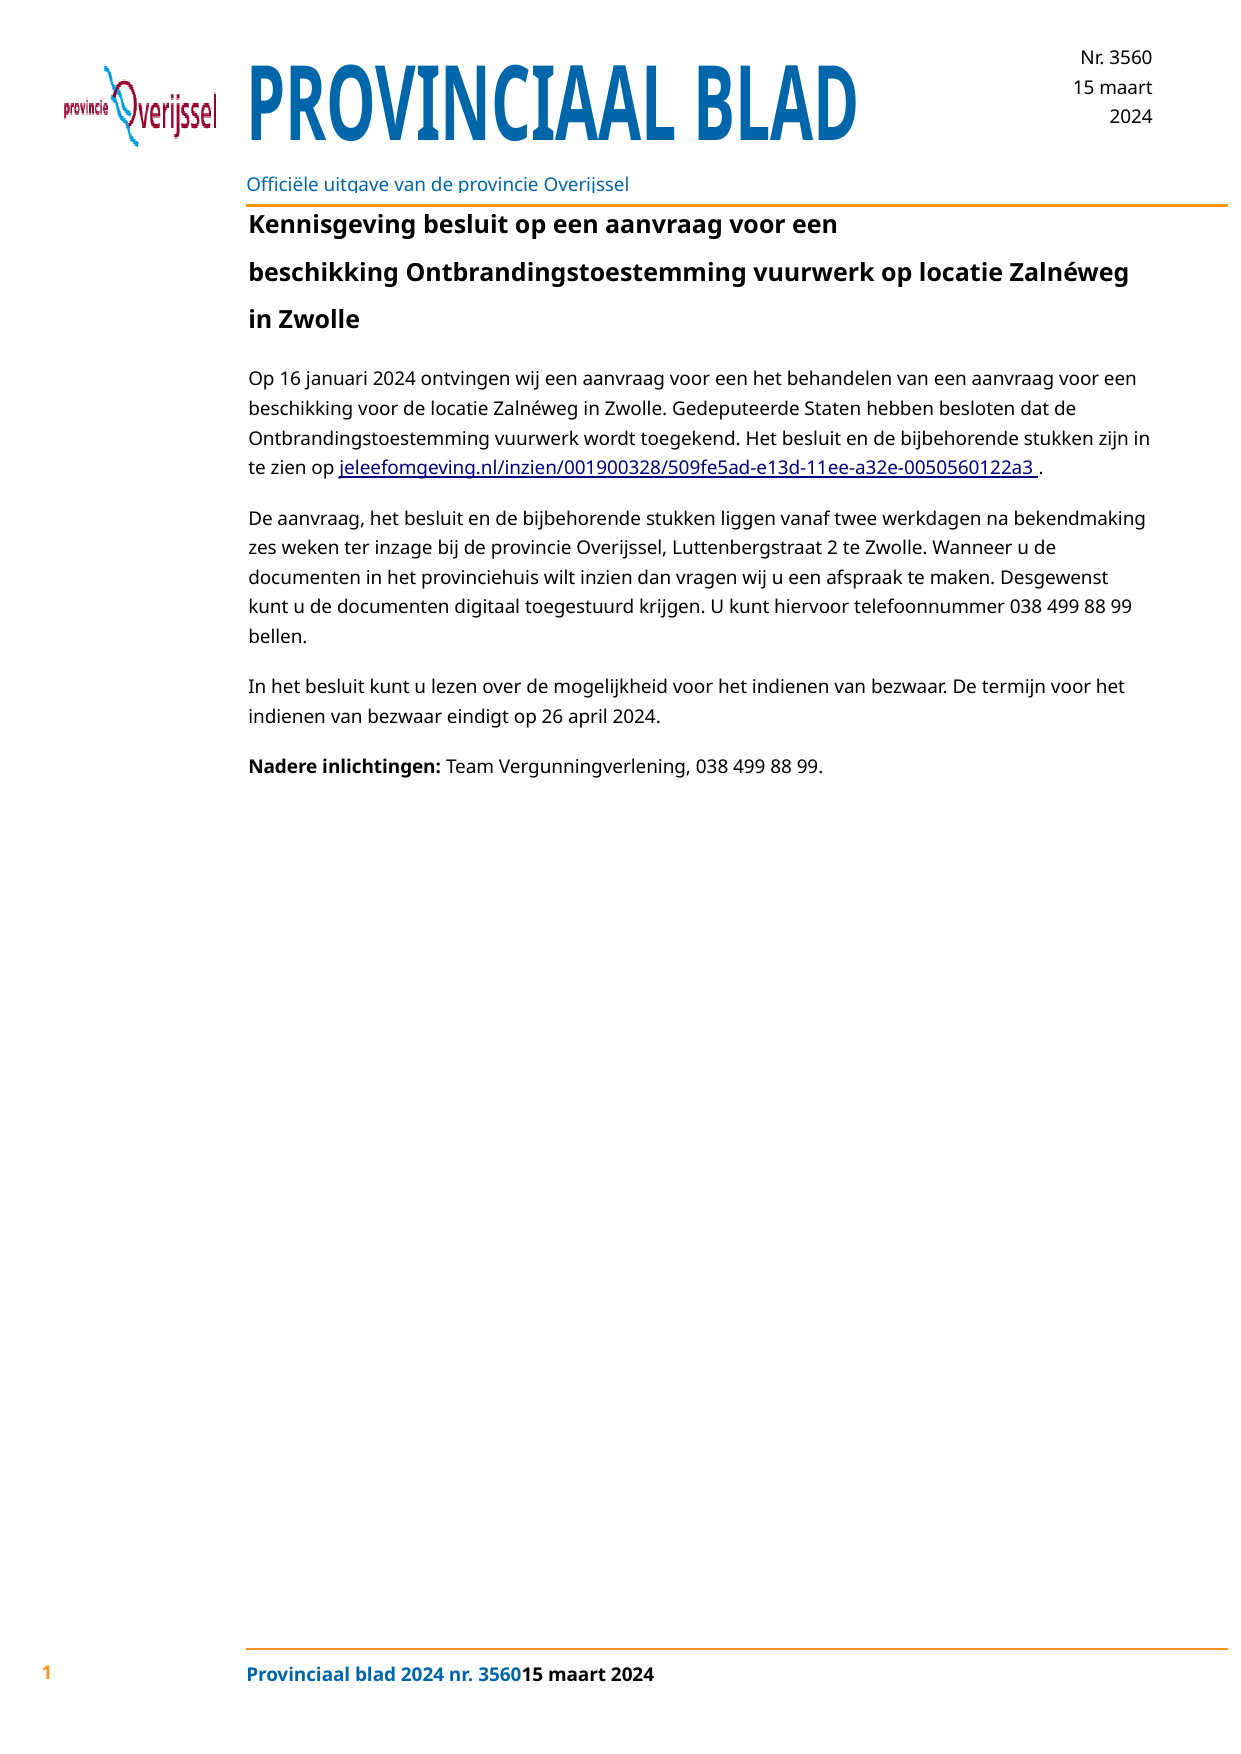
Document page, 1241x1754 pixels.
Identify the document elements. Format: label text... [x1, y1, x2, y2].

text De aanvraag, het besluit en de bijbehorende stukken liggen vanaf twee werkdagen na bekendmaking zes weken ter inzage bij de provincie Overijssel, Luttenbergstraat 2 te Zwolle. Wanneer u de documenten in het provinciehuis wilt inzien dan vragen wij u een afspraak te maken. Desgewenst kunt u de documenten digitaal toegestuurd krijgen. U kunt hiervoor telefoonnummer 038 499 88 99 bellen. [248, 505, 1152, 649]
text Kennisgeving besluit op een aanvraag voor een beschikking Ontbrandingstoestemming vuurwerk op locatie Zalnéweg in Zwolle [248, 207, 1152, 336]
picture [41, 47, 231, 172]
text Op 16 januari 2024 ontvingen wij een aanvraag voor een het behandelen van een aanvraag voor een beschikking voor de locatie Zalnéweg in Zwolle. Gedeputeerde Staten hebben besloten dat de Ontbrandingstoestemming vuurwerk wordt toegekend. Het besluit en de bijbehorende stukken zijn in te zien op jeleefomgeving.nl/inzien/001900328/509fe5ad-e13d-11ee-a32e-0050560122a3 . [248, 366, 1152, 480]
text Nadere inlichtingen: Team Vergunningverlening, 038 499 88 99. [248, 753, 1152, 779]
text In het besluit kunt u lezen over de mogelijkheid voor het indienen van bezwaar. De termijn voor het indienen van bezwaar eindigt op 26 april 2024. [248, 673, 1152, 729]
